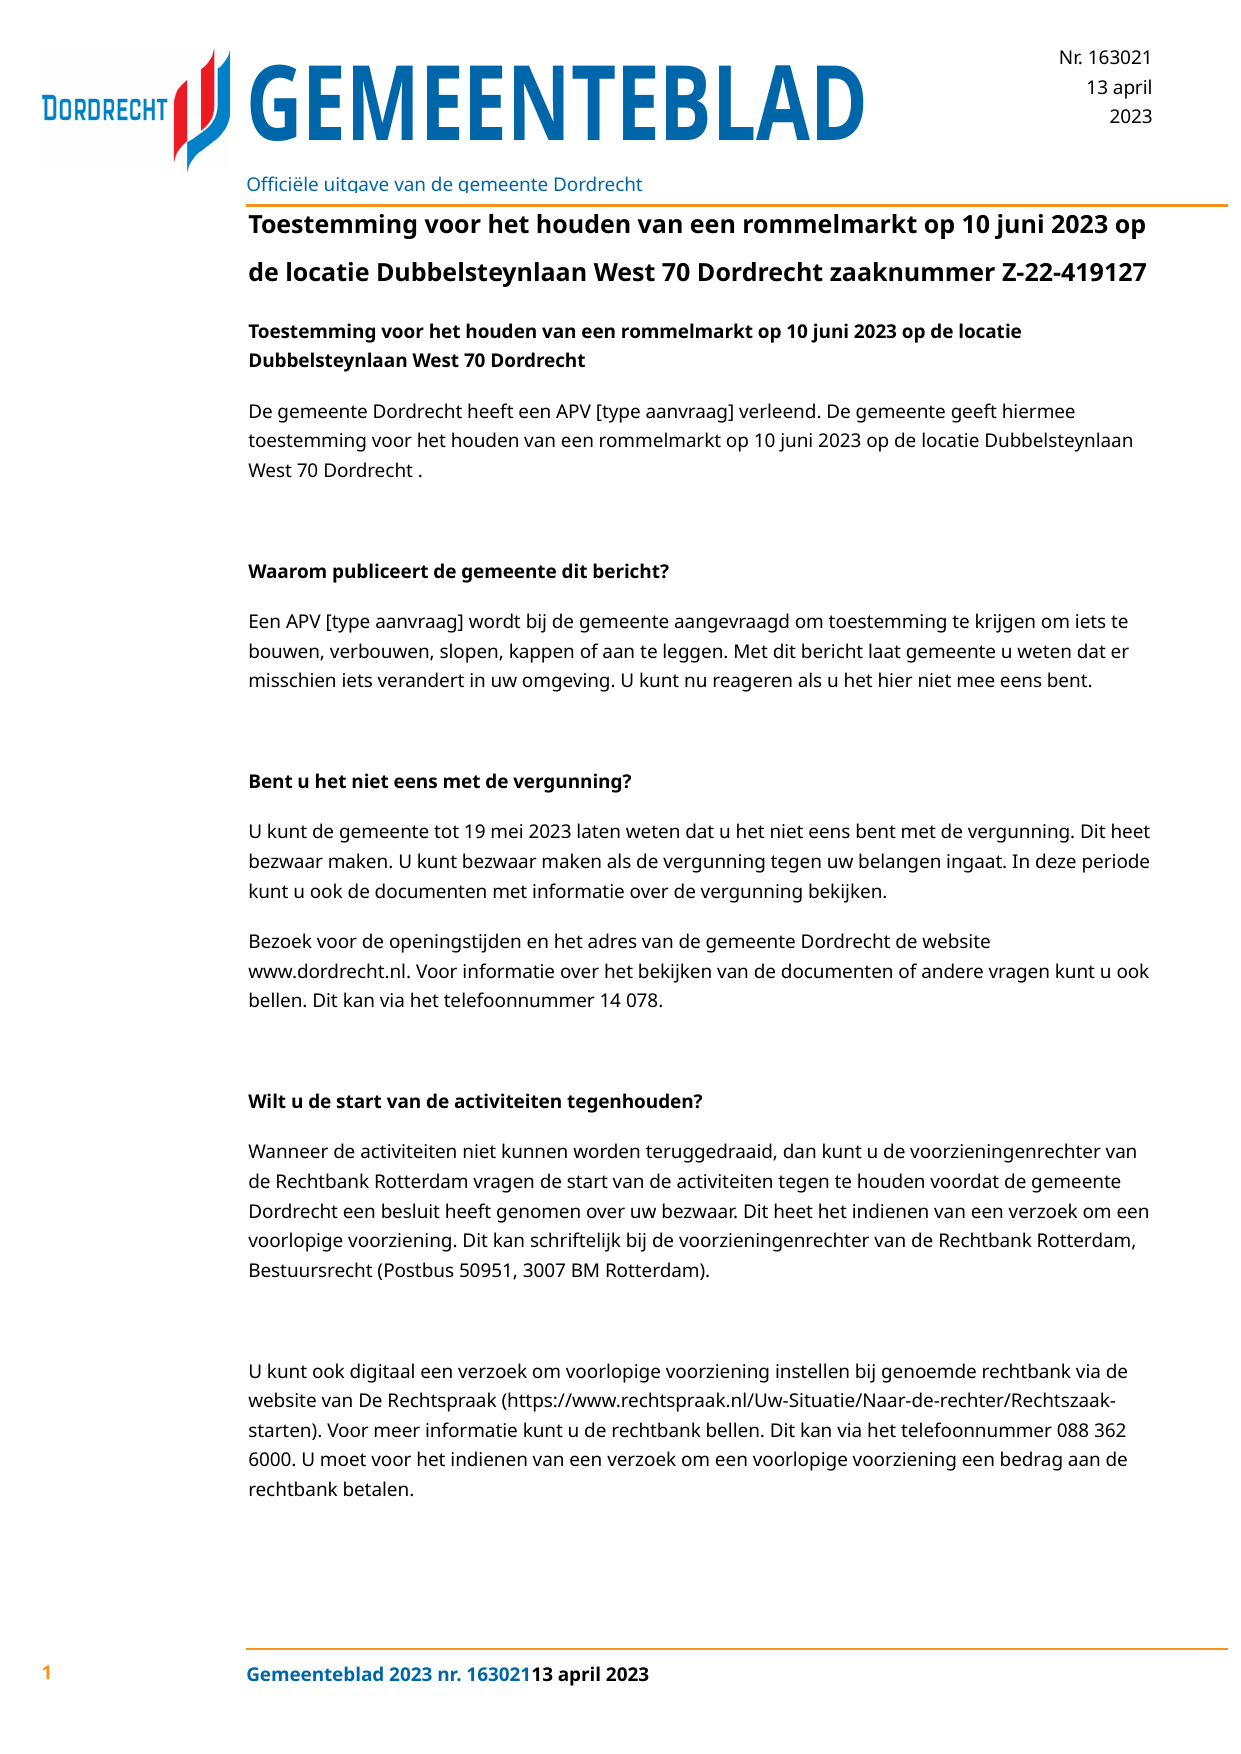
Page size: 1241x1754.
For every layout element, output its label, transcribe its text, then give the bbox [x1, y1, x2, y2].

text Bezoek voor de openingstijden en het adres van de gemeente Dordrecht de website www.dordrecht.nl. Voor informatie over het bekijken van de documenten of andere vragen kunt u ook bellen. Dit kan via het telefoonnummer 14 078. [248, 928, 1152, 1013]
text Wilt u de start van de activiteiten tegenhouden? [248, 1088, 1152, 1114]
text Wanneer de activiteiten niet kunnen worden teruggedraaid, dan kunt u de voorzieningenrechter van de Rechtbank Rotterdam vragen de start van de activiteiten tegen te houden voordat de gemeente Dordrecht een besluit heeft genomen over uw bezwaar. Dit heet het indienen van een verzoek om een voorlopige voorziening. Dit kan schriftelijk bij de voorzieningenrechter van de Rechtbank Rotterdam, Bestuursrecht (Postbus 50951, 3007 BM Rotterdam). [248, 1139, 1152, 1283]
text Bent u het niet eens met de vergunning? [248, 768, 1152, 794]
text Waarom publiceert de gemeente dit bericht? [248, 558, 1152, 584]
text U kunt de gemeente tot 19 mei 2023 laten weten dat u het niet eens bent met de vergunning. Dit heet bezwaar maken. U kunt bezwaar maken als de vergunning tegen uw belangen ingaat. In deze periode kunt u ook de documenten met informatie over de vergunning bekijken. [248, 819, 1152, 904]
text De gemeente Dordrecht heeft een APV [type aanvraag] verleend. De gemeente geeft hiermee toestemming voor het houden van een rommelmarkt op 10 juni 2023 op de locatie Dubbelsteynlaan West 70 Dordrecht . [248, 398, 1152, 483]
picture [41, 47, 231, 172]
text Toestemming voor het houden van een rommelmarkt op 10 juni 2023 op de locatie Dubbelsteynlaan West 70 Dordrecht [248, 318, 1152, 373]
text Een APV [type aanvraag] wordt bij de gemeente aangevraagd om toestemming te krijgen om iets te bouwen, verbouwen, slopen, kappen of aan te leggen. Met dit bericht laat gemeente u weten dat er misschien iets verandert in uw omgeving. U kunt nu reageren als u het hier niet mee eens bent. [248, 608, 1152, 693]
text Toestemming voor het houden van een rommelmarkt op 10 juni 2023 op de locatie Dubbelsteynlaan West 70 Dordrecht zaaknummer Z-22-419127 [248, 207, 1152, 288]
text U kunt ook digitaal een verzoek om voorlopige voorziening instellen bij genoemde rechtbank via de website van De Rechtspraak (https://www.rechtspraak.nl/Uw-Situatie/Naar-de-rechter/Rechtszaak-starten). Voor meer informatie kunt u de rechtbank bellen. Dit kan via het telefoonnummer 088 362 6000. U moet voor het indienen van een verzoek om een voorlopige voorziening een bedrag aan de rechtbank betalen. [248, 1358, 1152, 1502]
